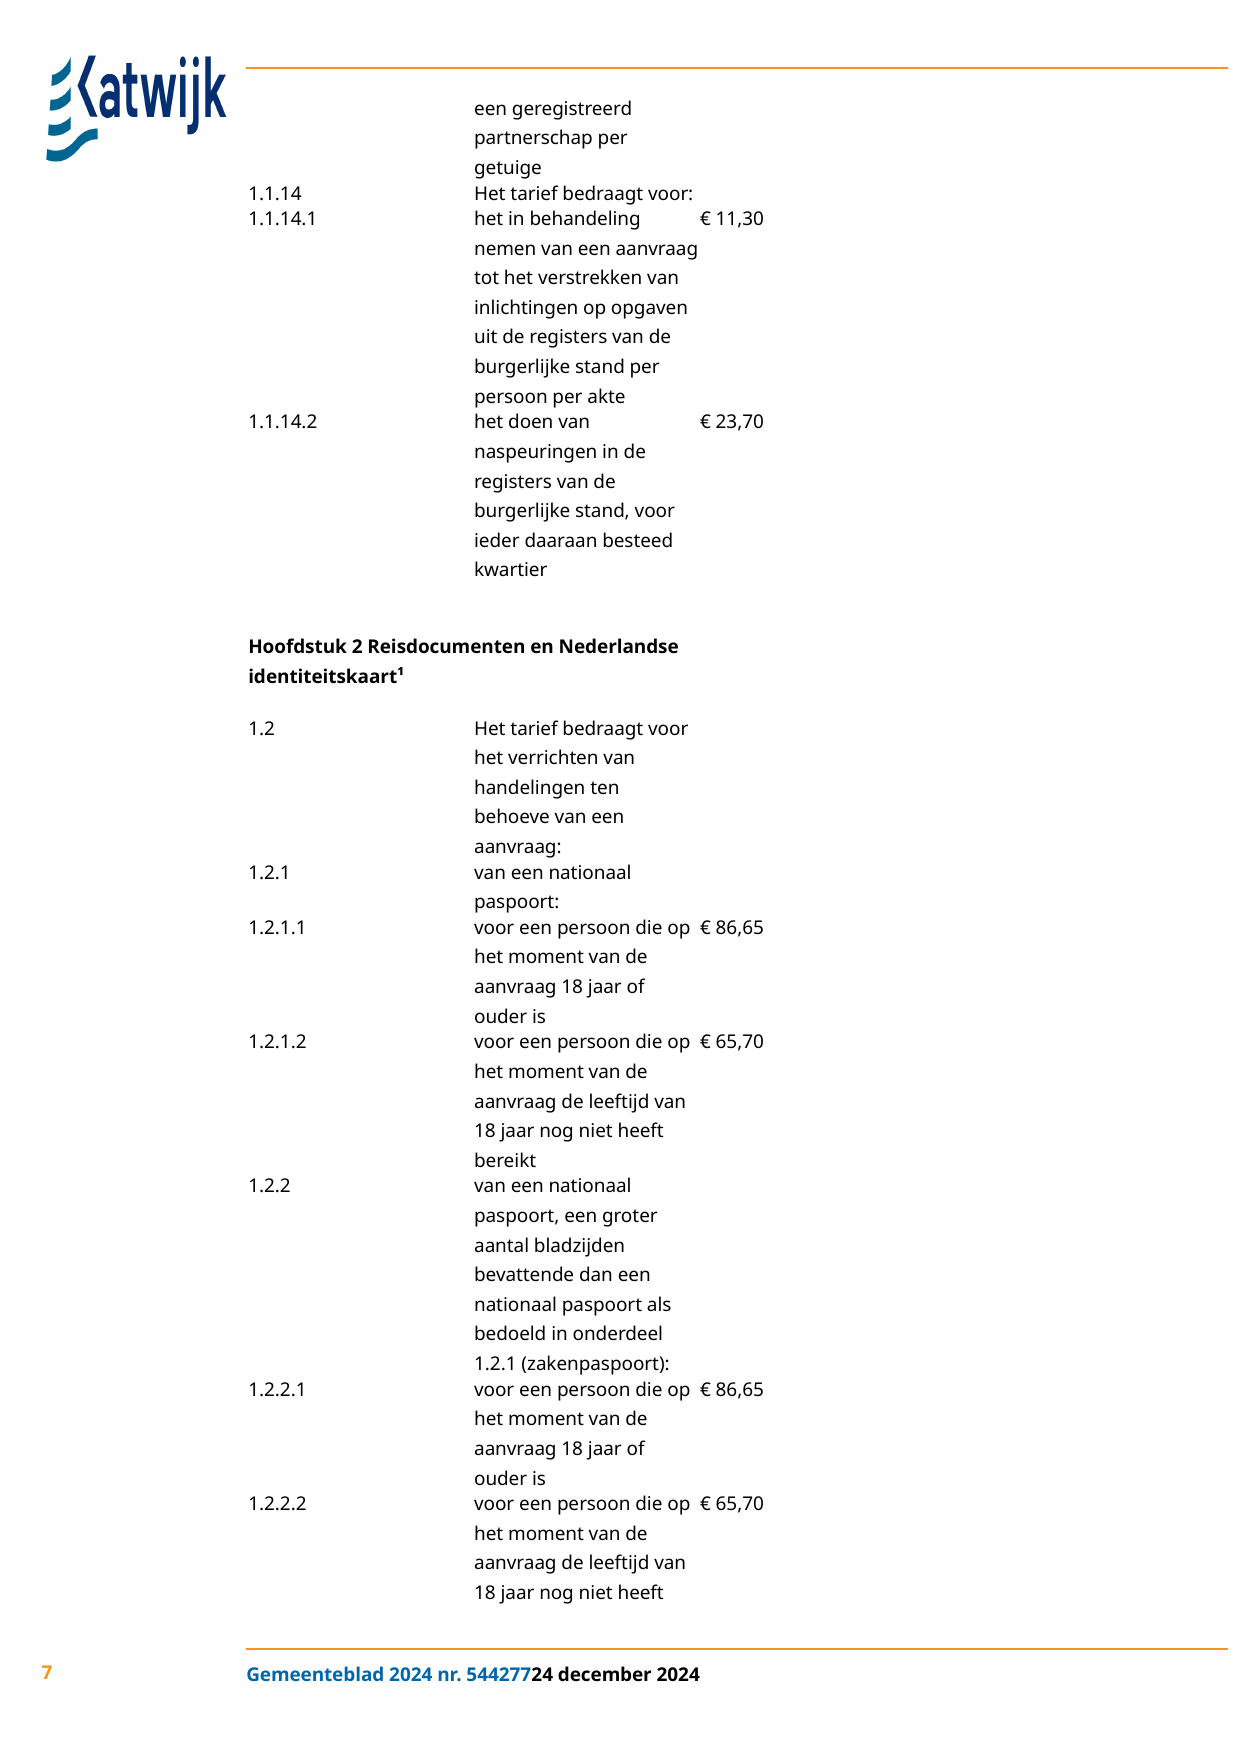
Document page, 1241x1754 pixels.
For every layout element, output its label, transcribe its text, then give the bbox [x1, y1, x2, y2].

table_cell voor een persoon die op het moment van de aanvraag de leeftijd van 18 jaar nog niet heeft [474, 1490, 700, 1605]
table_cell € 65,70 [700, 1490, 926, 1605]
table_cell [248, 582, 474, 608]
picture [41, 47, 231, 172]
table_cell 1.2.2 [248, 1173, 474, 1376]
table_cell € 11,30 [700, 205, 926, 409]
table_cell voor een persoon die op het moment van de aanvraag de leeftijd van 18 jaar nog niet heeft bereikt [474, 1029, 700, 1173]
table_cell [248, 689, 474, 715]
table_cell een geregistreerd partnerschap per getuige [474, 95, 700, 180]
table_cell 1.1.14.1 [248, 205, 474, 409]
table_cell 1.2 [248, 715, 474, 859]
table_cell voor een persoon die op het moment van de aanvraag 18 jaar of ouder is [474, 914, 700, 1029]
table_cell Het tarief bedraagt voor het verrichten van handelingen ten behoeve van een aanvraag: [474, 715, 700, 859]
table_cell [700, 715, 926, 859]
table_cell Het tarief bedraagt voor: [474, 180, 700, 205]
table_cell 1.2.2.2 [248, 1490, 474, 1605]
table_cell € 65,70 [700, 1029, 926, 1173]
table_cell van een nationaal paspoort: [474, 859, 700, 914]
table_cell voor een persoon die op het moment van de aanvraag 18 jaar of ouder is [474, 1376, 700, 1490]
table_cell het doen van naspeuringen in de registers van de burgerlijke stand, voor ieder daaraan besteed kwartier [474, 409, 700, 582]
table_cell [700, 689, 926, 715]
table_cell het in behandeling nemen van een aanvraag tot het verstrekken van inlichtingen op opgaven uit de registers van de burgerlijke stand per persoon per akte [474, 205, 700, 409]
table_cell Hoofdstuk 2 Reisdocumenten en Nederlandse identiteitskaart¹ [248, 634, 700, 689]
table_cell 1.2.1.2 [248, 1029, 474, 1173]
table_cell [700, 95, 926, 180]
table_cell [248, 95, 474, 180]
table_cell [700, 859, 926, 914]
table_cell [700, 634, 926, 689]
table_cell [248, 608, 474, 634]
table_cell € 86,65 [700, 914, 926, 1029]
table_cell [700, 608, 926, 634]
table_cell 1.2.1.1 [248, 914, 474, 1029]
table_cell 1.1.14.2 [248, 409, 474, 582]
table_cell 1.1.14 [248, 180, 474, 205]
table_cell [474, 689, 700, 715]
table_cell [700, 1173, 926, 1376]
table_cell 1.2.1 [248, 859, 474, 914]
table_cell [474, 582, 700, 608]
table_cell van een nationaal paspoort, een groter aantal bladzijden bevattende dan een nationaal paspoort als bedoeld in onderdeel 1.2.1 (zakenpaspoort): [474, 1173, 700, 1376]
table_cell € 23,70 [700, 409, 926, 582]
table_cell € 86,65 [700, 1376, 926, 1490]
table_cell [474, 608, 700, 634]
table_cell [700, 582, 926, 608]
table_cell 1.2.2.1 [248, 1376, 474, 1490]
table_cell [700, 180, 926, 205]
